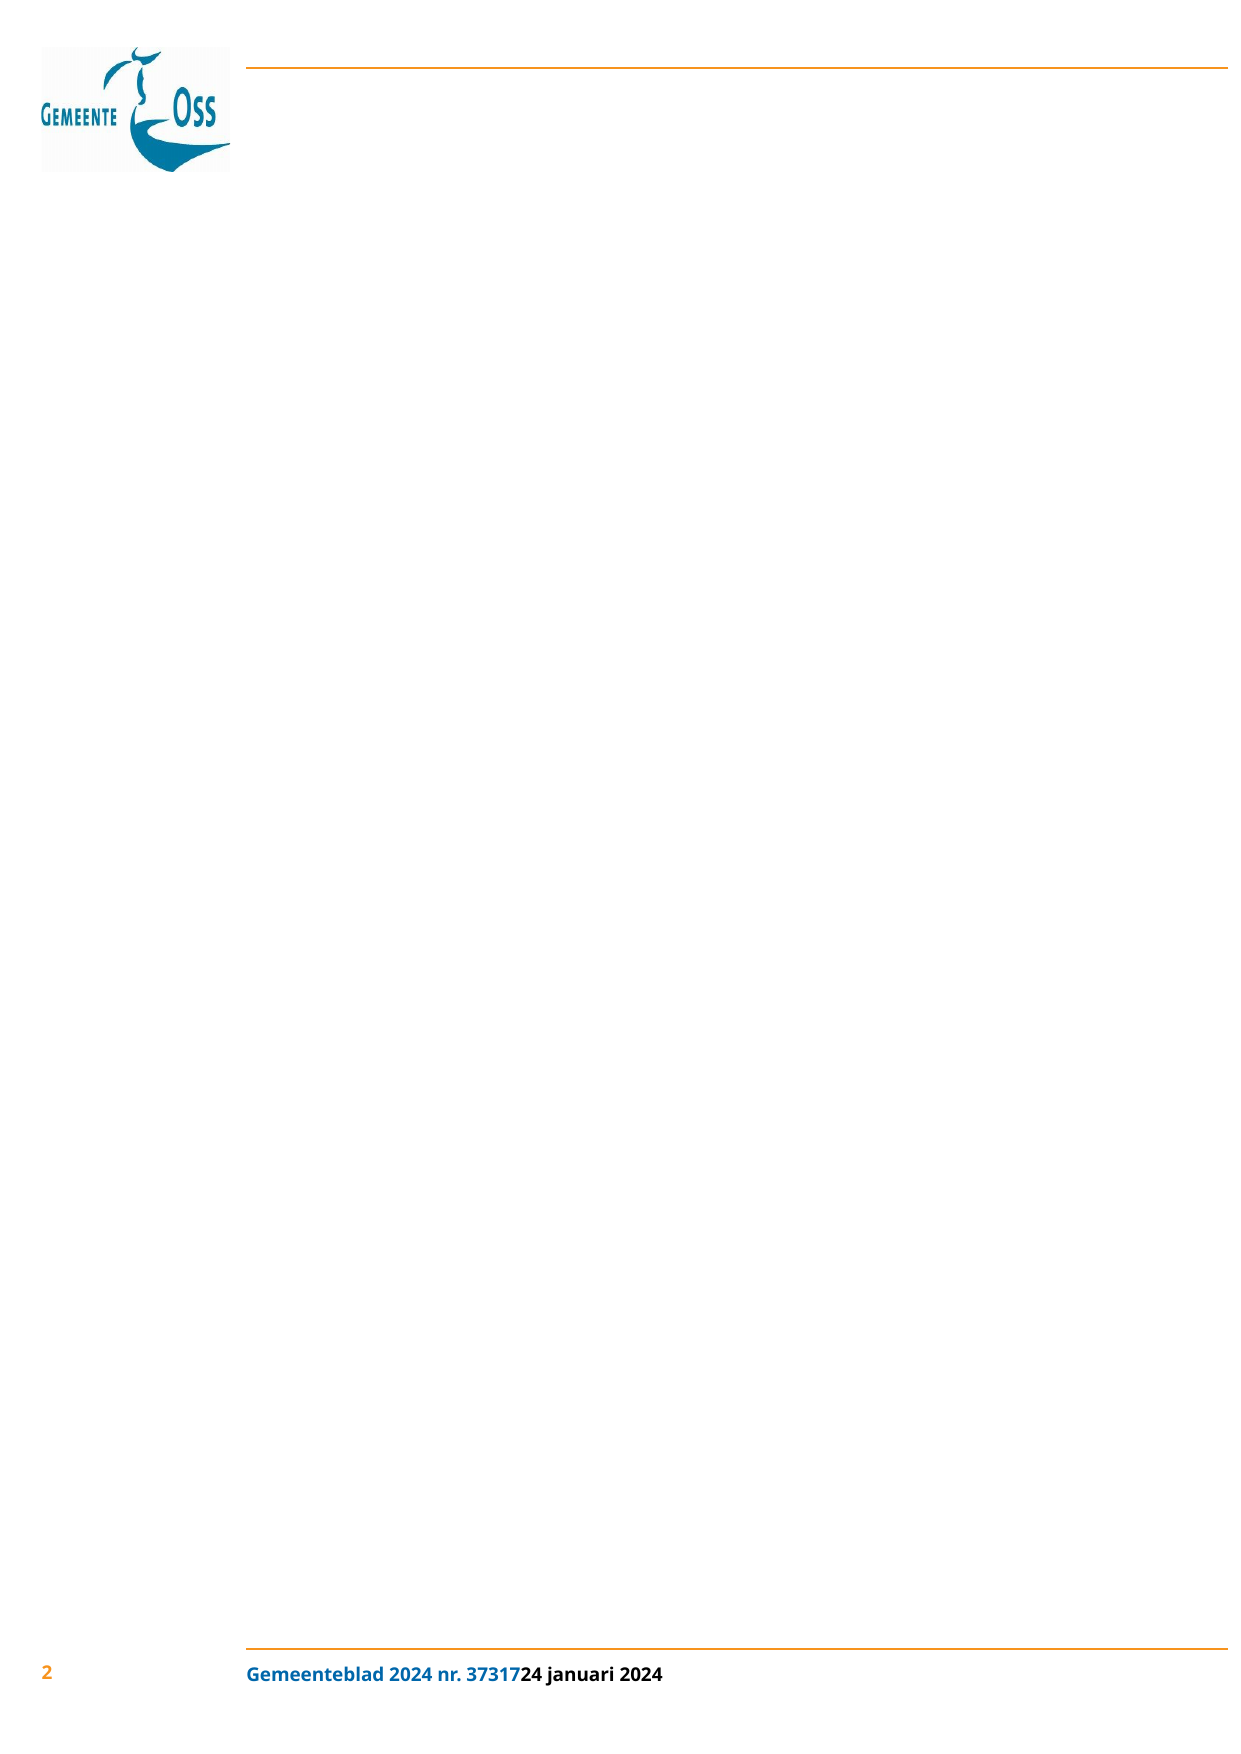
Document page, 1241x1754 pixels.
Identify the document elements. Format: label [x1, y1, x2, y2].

picture [41, 47, 231, 172]
